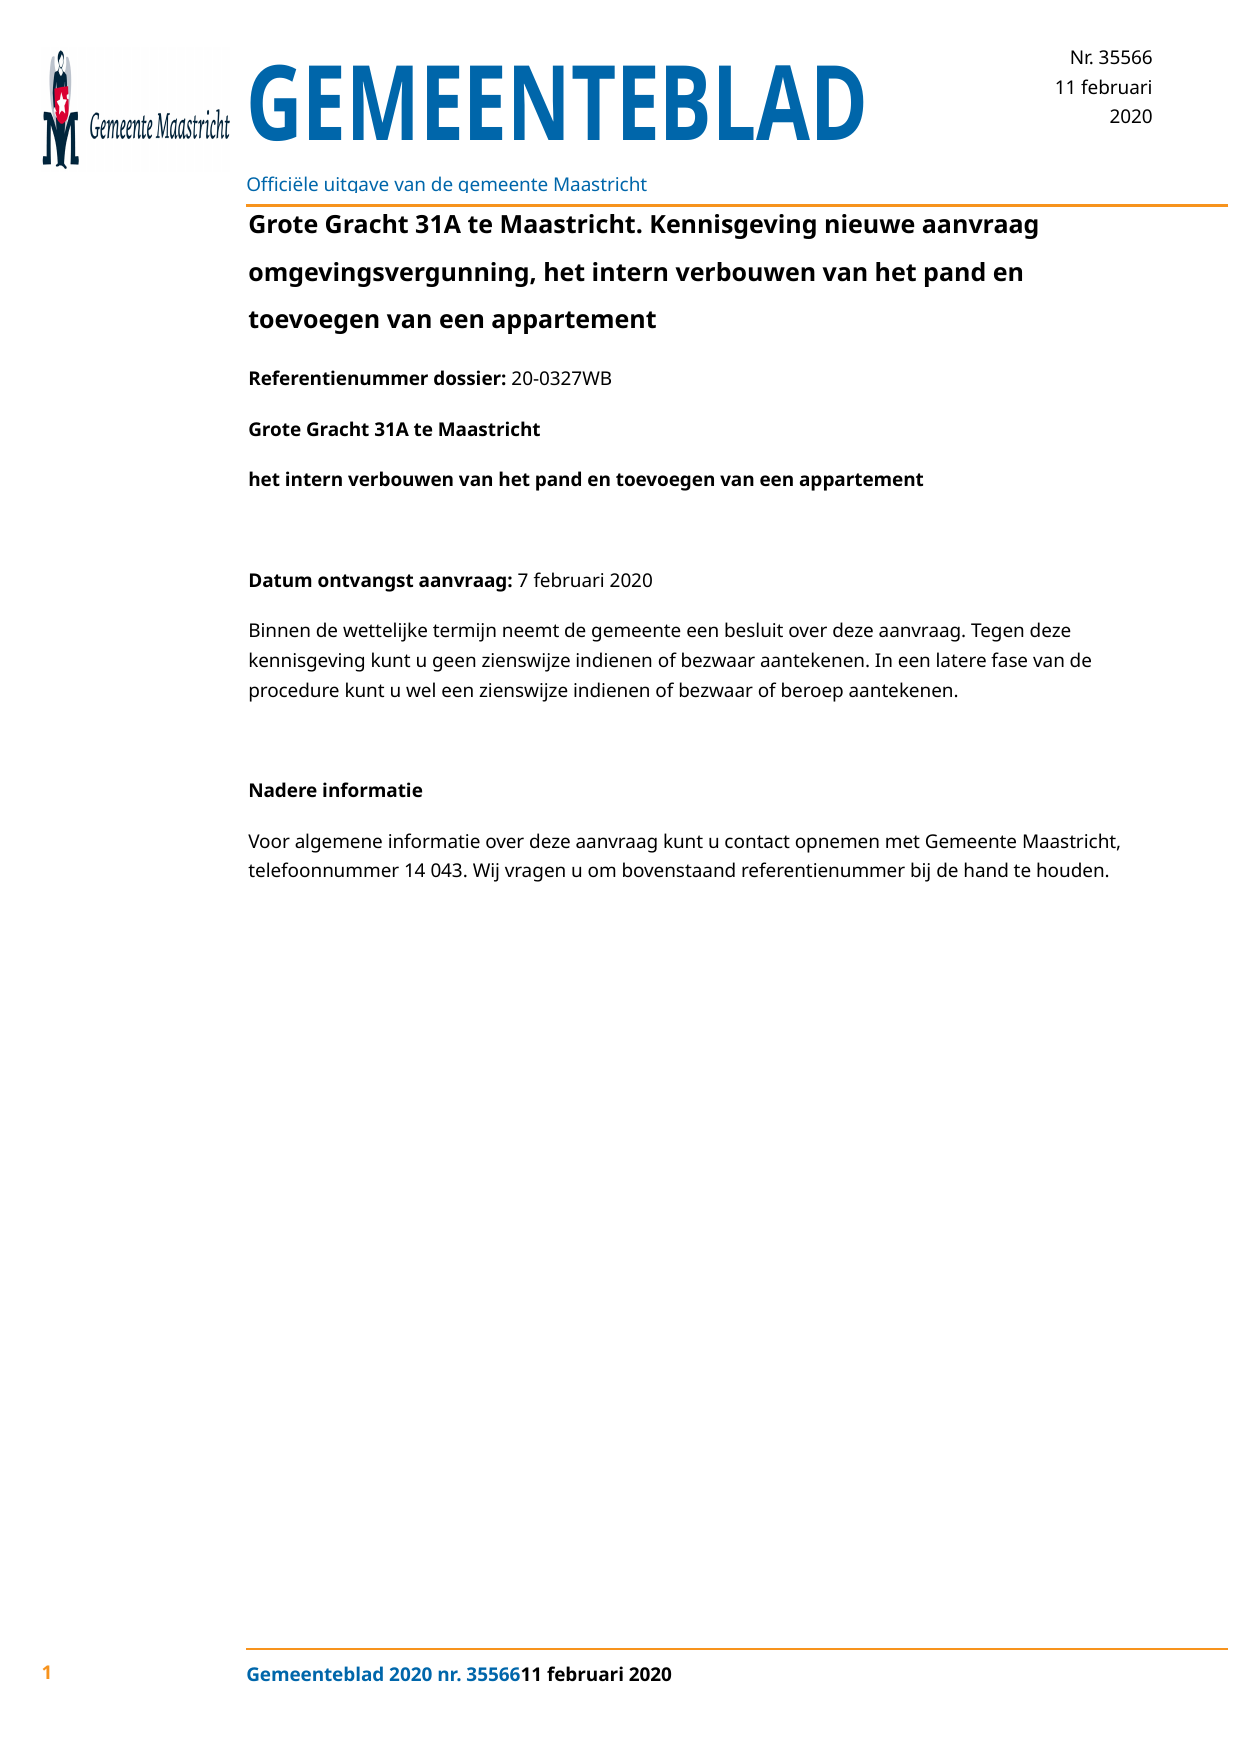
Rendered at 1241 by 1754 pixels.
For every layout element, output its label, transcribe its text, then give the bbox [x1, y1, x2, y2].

text Voor algemene informatie over deze aanvraag kunt u contact opnemen met Gemeente Maastricht, telefoonnummer 14 043. Wij vragen u om bovenstaand referentienummer bij de hand te houden. [248, 828, 1152, 883]
text Datum ontvangst aanvraag: 7 februari 2020 [248, 567, 1152, 593]
picture [41, 47, 231, 172]
text Nadere informatie [248, 778, 1152, 803]
text Referentienummer dossier: 20-0327WB [248, 366, 1152, 391]
text Binnen de wettelijke termijn neemt de gemeente een besluit over deze aanvraag. Tegen deze kennisgeving kunt u geen zienswijze indienen of bezwaar aantekenen. In een latere fase van de procedure kunt u wel een zienswijze indienen of bezwaar of beroep aantekenen. [248, 618, 1152, 702]
text het intern verbouwen van het pand en toevoegen van een appartement [248, 466, 1152, 492]
text Grote Gracht 31A te Maastricht. Kennisgeving nieuwe aanvraag omgevingsvergunning, het intern verbouwen van het pand en toevoegen van een appartement [248, 207, 1152, 336]
text Grote Gracht 31A te Maastricht [248, 416, 1152, 442]
